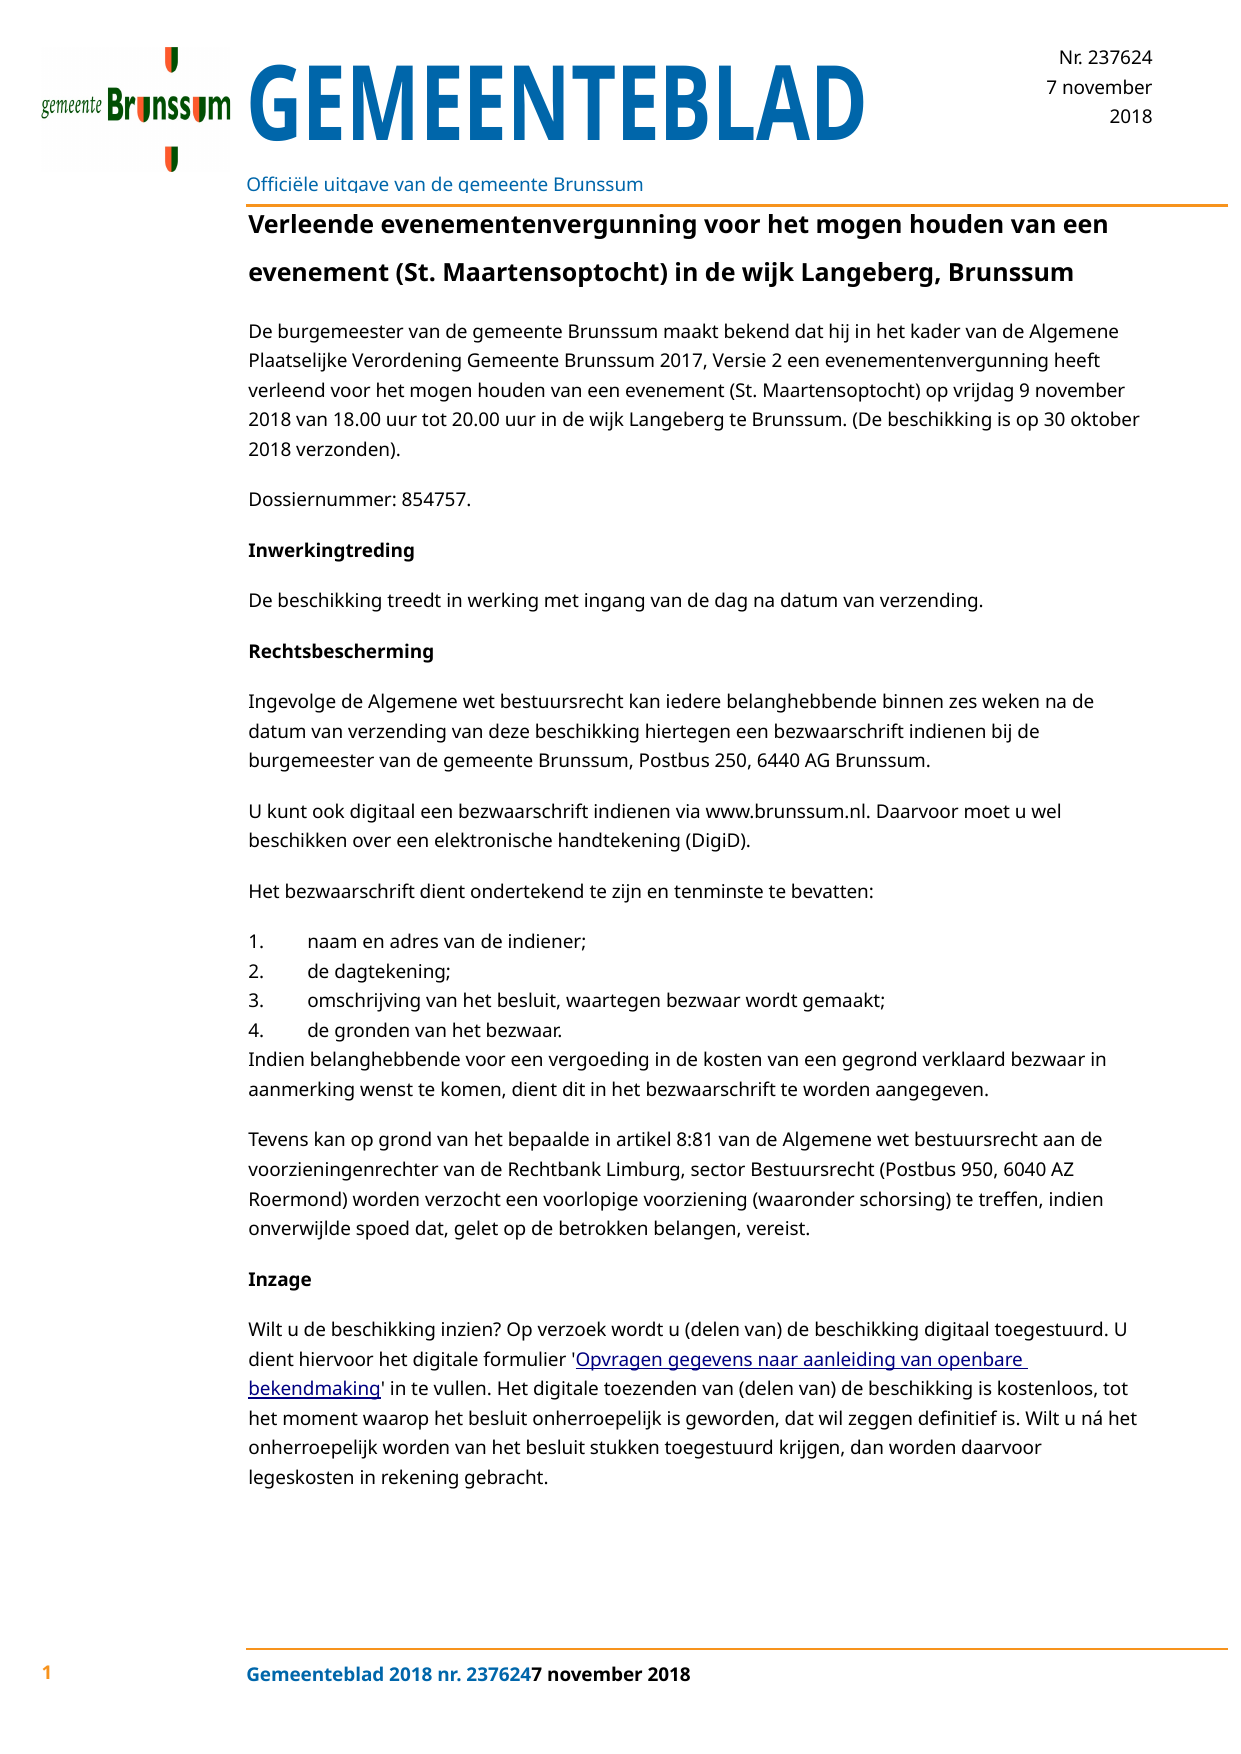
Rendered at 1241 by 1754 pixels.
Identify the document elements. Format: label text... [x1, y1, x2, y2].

text Het bezwaarschrift dient ondertekend te zijn en tenminste te bevatten: [248, 878, 1152, 904]
text Ingevolge de Algemene wet bestuursrecht kan iedere belanghebbende binnen zes weken na de datum van verzending van deze beschikking hiertegen een bezwaarschrift indienen bij de burgemeester van de gemeente Brunssum, Postbus 250, 6440 AG Brunssum. [248, 688, 1152, 773]
text U kunt ook digitaal een bezwaarschrift indienen via www.brunssum.nl. Daarvoor moet u wel beschikken over een elektronische handtekening (DigiD). [248, 798, 1152, 853]
text Rechtsbescherming [248, 638, 1152, 664]
list de gronden van het bezwaar. [248, 1017, 1152, 1043]
text Dossiernummer: 854757. [248, 487, 1152, 512]
list omschrijving van het besluit, waartegen bezwaar wordt gemaakt; [248, 987, 1152, 1013]
text Tevens kan op grond van het bepaalde in artikel 8:81 van de Algemene wet bestuursrecht aan de voorzieningenrechter van de Rechtbank Limburg, sector Bestuursrecht (Postbus 950, 6040 AZ Roermond) worden verzocht een voorlopige voorziening (waaronder schorsing) te treffen, indien onverwijlde spoed dat, gelet op de betrokken belangen, vereist. [248, 1127, 1152, 1241]
text Inzage [248, 1266, 1152, 1292]
text De burgemeester van de gemeente Brunssum maakt bekend dat hij in het kader van de Algemene Plaatselijke Verordening Gemeente Brunssum 2017, Versie 2 een evenementenvergunning heeft verleend voor het mogen houden van een evenement (St. Maartensoptocht) op vrijdag 9 november 2018 van 18.00 uur tot 20.00 uur in de wijk Langeberg te Brunssum. (De beschikking is op 30 oktober 2018 verzonden). [248, 318, 1152, 462]
text Indien belanghebbende voor een vergoeding in de kosten van een gegrond verklaard bezwaar in aanmerking wenst te komen, dient dit in het bezwaarschrift te worden aangegeven. [248, 1047, 1152, 1102]
list de dagtekening; [248, 958, 1152, 984]
text Wilt u de beschikking inzien? Op verzoek wordt u (delen van) de beschikking digitaal toegestuurd. U dient hiervoor het digitale formulier 'Opvragen gegevens naar aanleiding van openbare bekendmaking' in te vullen. Het digitale toezenden van (delen van) de beschikking is kostenloos, tot het moment waarop het besluit onherroepelijk is geworden, dat wil zeggen definitief is. Wilt u ná het onherroepelijk worden van het besluit stukken toegestuurd krijgen, dan worden daarvoor legeskosten in rekening gebracht. [248, 1316, 1152, 1490]
picture [41, 47, 231, 172]
text Inwerkingtreding [248, 537, 1152, 563]
text De beschikking treedt in werking met ingang van de dag na datum van verzending. [248, 587, 1152, 613]
list naam en adres van de indiener; [248, 928, 1152, 954]
text Verleende evenementenvergunning voor het mogen houden van een evenement (St. Maartensoptocht) in de wijk Langeberg, Brunssum [248, 207, 1152, 288]
